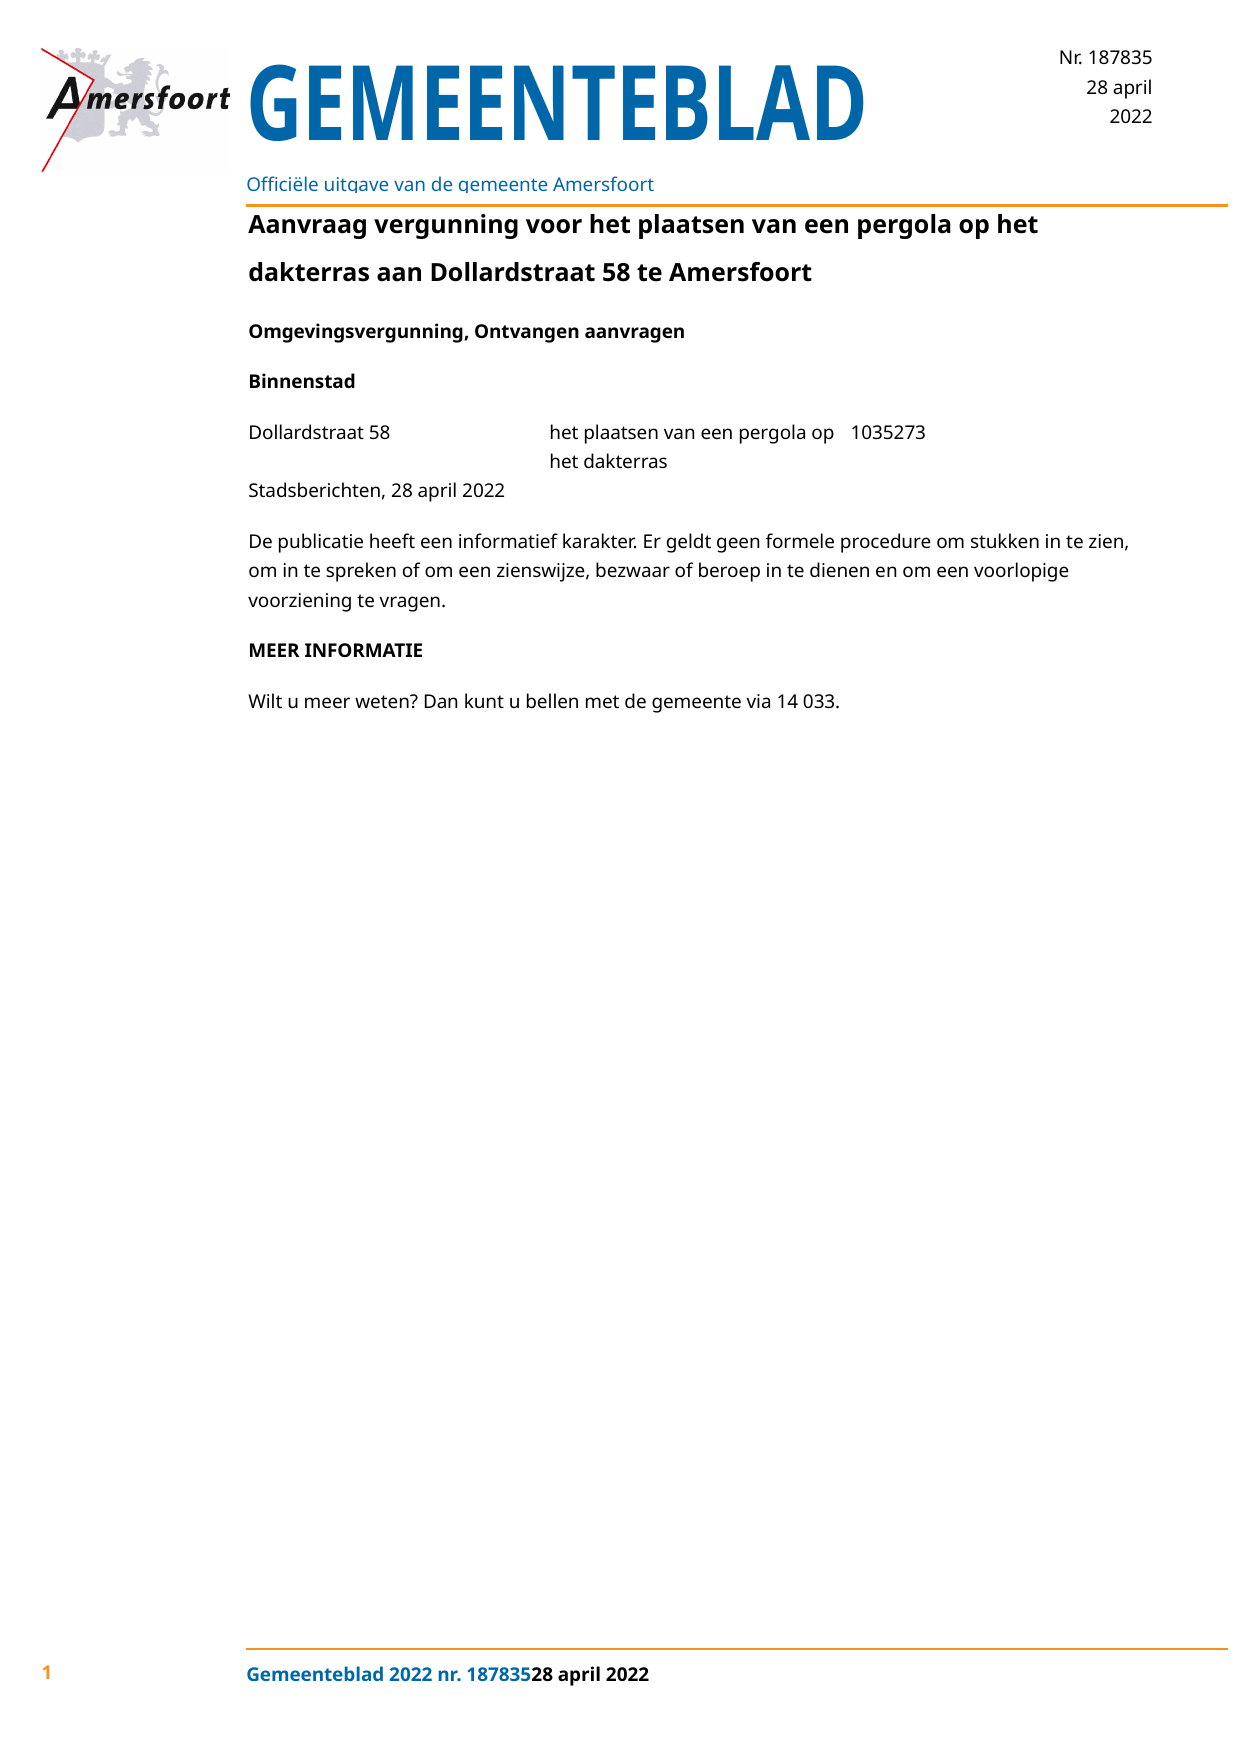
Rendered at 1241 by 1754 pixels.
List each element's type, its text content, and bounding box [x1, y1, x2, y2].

text Binnenstad [248, 368, 1152, 394]
text Wilt u meer weten? Dan kunt u bellen met de gemeente via 14 033. [248, 688, 1152, 713]
text MEER INFORMATIE [248, 637, 1152, 663]
table_header 1035273 [850, 419, 1152, 474]
table_header Dollardstraat 58 [248, 419, 549, 474]
text Omgevingsvergunning, Ontvangen aanvragen [248, 318, 1152, 344]
text Stadsberichten, 28 april 2022 [248, 477, 1152, 503]
text Aanvraag vergunning voor het plaatsen van een pergola op het dakterras aan Dollardstraat 58 te Amersfoort [248, 207, 1152, 288]
table_header het plaatsen van een pergola op het dakterras [549, 419, 850, 474]
text De publicatie heeft een informatief karakter. Er geldt geen formele procedure om stukken in te zien, om in te spreken of om een zienswijze, bezwaar of beroep in te dienen en om een voorlopige voorziening te vragen. [248, 528, 1152, 613]
picture [41, 47, 231, 172]
